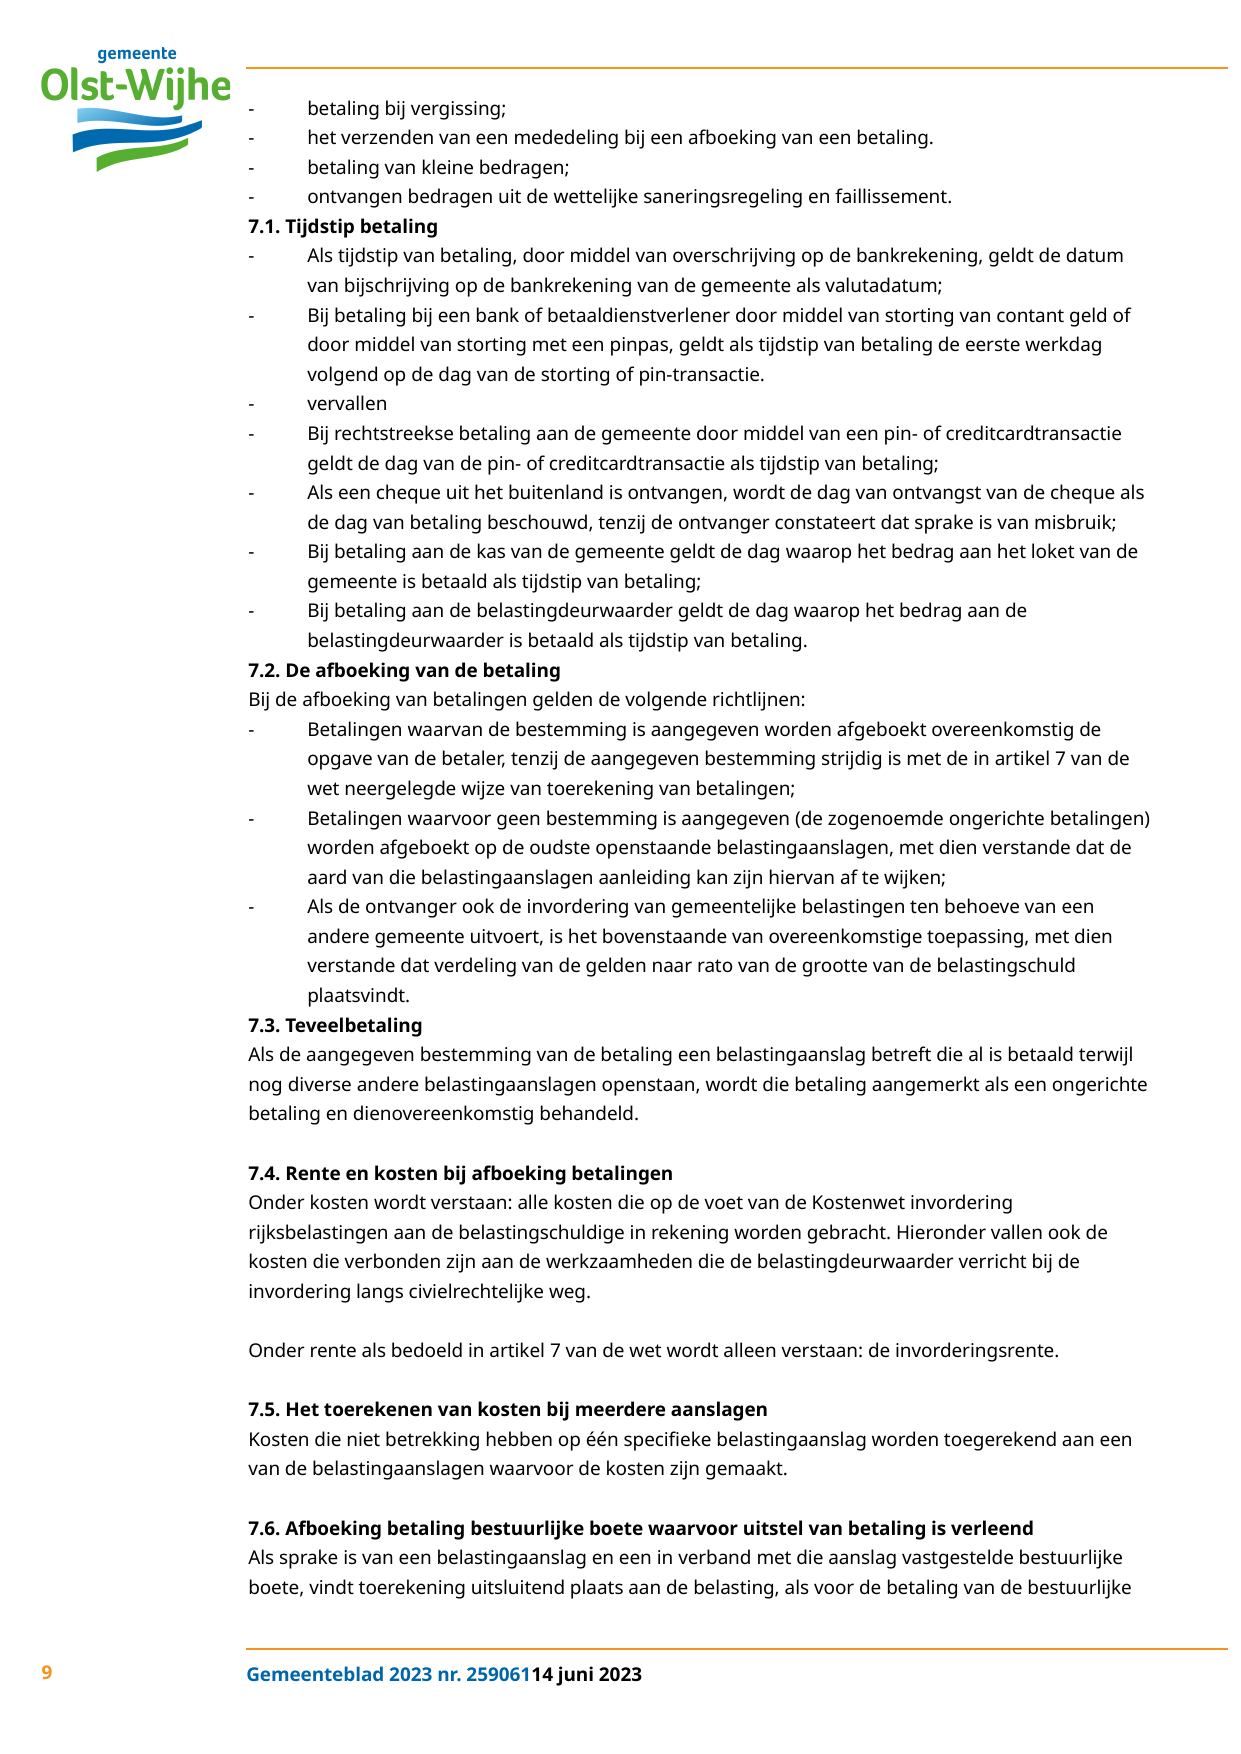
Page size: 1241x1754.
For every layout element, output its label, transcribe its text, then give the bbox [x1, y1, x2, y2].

list Bij betaling bij een bank of betaaldienstverlener door middel van storting van contant geld of door middel van storting met een pinpas, geldt als tijdstip van betaling de eerste werkdag volgend op de dag van de storting of pin-transactie. [248, 302, 1152, 387]
text Als sprake is van een belastingaanslag en een in verband met die aanslag vastgestelde bestuurlijke boete, vindt toerekening uitsluitend plaats aan de belasting, als voor de betaling van de bestuurlijke [248, 1544, 1152, 1600]
text 7.3. Teveelbetaling [248, 1012, 1152, 1038]
list ontvangen bedragen uit de wettelijke saneringsregeling en faillissement. [248, 183, 1152, 209]
list betaling van kleine bedragen; [248, 154, 1152, 180]
list Als de ontvanger ook de invordering van gemeentelijke belastingen ten behoeve van een andere gemeente uitvoert, is het bovenstaande van overeenkomstige toepassing, met dien verstande dat verdeling van de gelden naar rato van de grootte van de belastingschuld plaatsvindt. [248, 893, 1152, 1008]
list Bij rechtstreekse betaling aan de gemeente door middel van een pin- of creditcardtransactie geldt de dag van de pin- of creditcardtransactie als tijdstip van betaling; [248, 420, 1152, 476]
list Betalingen waarvan de bestemming is aangegeven worden afgeboekt overeenkomstig de opgave van de betaler, tenzij de aangegeven bestemming strijdig is met de in artikel 7 van de wet neergelegde wijze van toerekening van betalingen; [248, 716, 1152, 801]
text 7.2. De afboeking van de betaling [248, 657, 1152, 683]
list betaling bij vergissing; [248, 95, 1152, 121]
list het verzenden van een mededeling bij een afboeking van een betaling. [248, 124, 1152, 150]
text 7.1. Tijdstip betaling [248, 213, 1152, 239]
list Als een cheque uit het buitenland is ontvangen, wordt de dag van ontvangst van de cheque als de dag van betaling beschouwd, tenzij de ontvanger constateert dat sprake is van misbruik; [248, 479, 1152, 535]
text Kosten die niet betrekking hebben op één specifieke belastingaanslag worden toegerekend aan een van de belastingaanslagen waarvoor de kosten zijn gemaakt. [248, 1426, 1152, 1481]
text Als de aangegeven bestemming van de betaling een belastingaanslag betreft die al is betaald terwijl nog diverse andere belastingaanslagen openstaan, wordt die betaling aangemerkt als een ongerichte betaling en dienovereenkomstig behandeld. [248, 1041, 1152, 1126]
text 7.6. Afboeking betaling bestuurlijke boete waarvoor uitstel van betaling is verleend [248, 1515, 1152, 1541]
list vervallen [248, 391, 1152, 416]
text Onder rente als bedoeld in artikel 7 van de wet wordt alleen verstaan: de invorderingsrente. [248, 1337, 1152, 1363]
list Als tijdstip van betaling, door middel van overschrijving op de bankrekening, geldt de datum van bijschrijving op de bankrekening van de gemeente als valutadatum; [248, 243, 1152, 298]
list Bij betaling aan de kas van de gemeente geldt de dag waarop het bedrag aan het loket van de gemeente is betaald als tijdstip van betaling; [248, 538, 1152, 594]
text 7.4. Rente en kosten bij afboeking betalingen [248, 1160, 1152, 1186]
list Betalingen waarvoor geen bestemming is aangegeven (de zogenoemde ongerichte betalingen) worden afgeboekt op de oudste openstaande belastingaanslagen, met dien verstande dat de aard van die belastingaanslagen aanleiding kan zijn hiervan af te wijken; [248, 805, 1152, 890]
text Onder kosten wordt verstaan: alle kosten die op de voet van de Kostenwet invordering rijksbelastingen aan de belastingschuldige in rekening worden gebracht. Hieronder vallen ook de kosten die verbonden zijn aan de werkzaamheden die de belastingdeurwaarder verricht bij de invordering langs civielrechtelijke weg. [248, 1189, 1152, 1304]
text 7.5. Het toerekenen van kosten bij meerdere aanslagen [248, 1396, 1152, 1422]
picture [41, 47, 231, 172]
text Bij de afboeking van betalingen gelden de volgende richtlijnen: [248, 686, 1152, 712]
list Bij betaling aan de belastingdeurwaarder geldt de dag waarop het bedrag aan de belastingdeurwaarder is betaald als tijdstip van betaling. [248, 598, 1152, 653]
